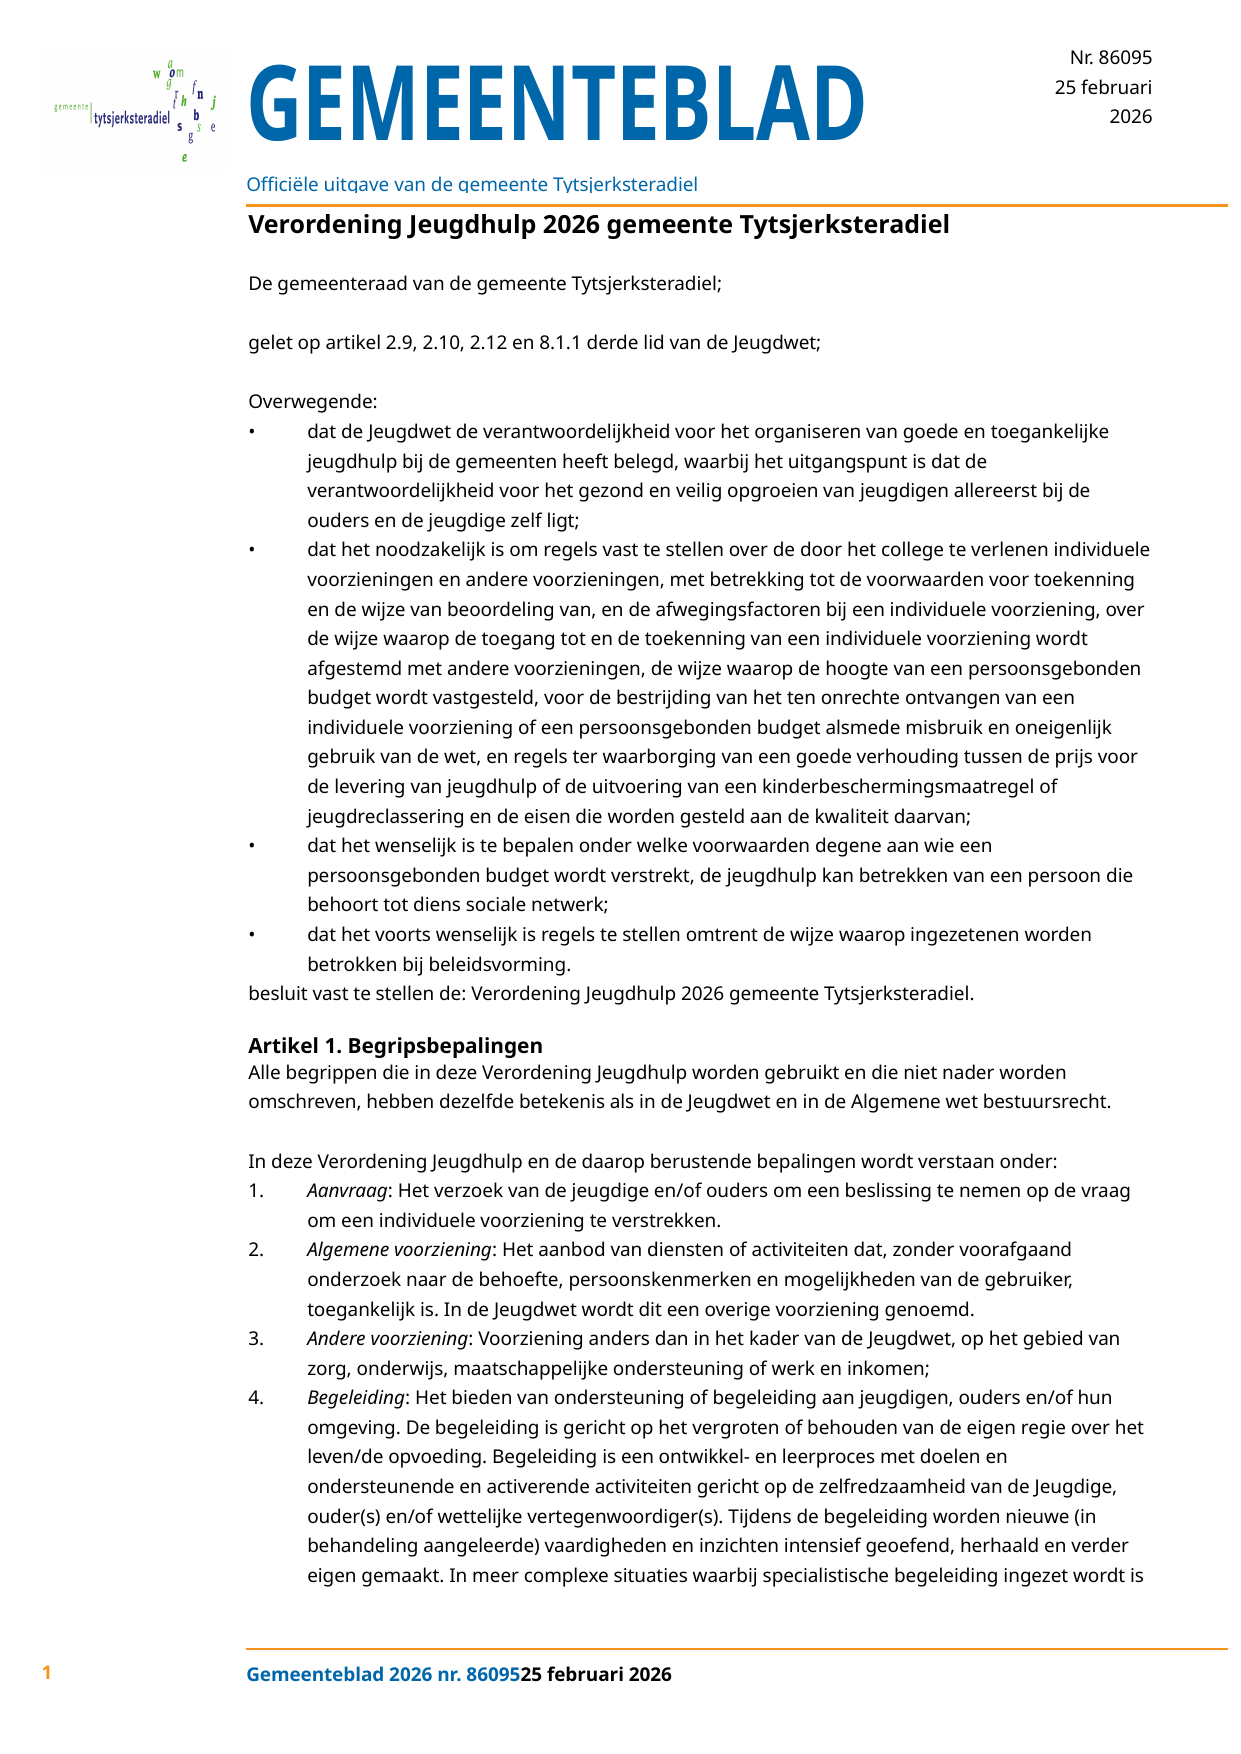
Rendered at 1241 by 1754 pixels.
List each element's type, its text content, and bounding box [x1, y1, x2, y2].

text gelet op artikel 2.9, 2.10, 2.12 en 8.1.1 derde lid van de Jeugdwet; [248, 329, 1152, 355]
list Begeleiding: Het bieden van ondersteuning of begeleiding aan jeugdigen, ouders en/of hun omgeving. De begeleiding is gericht op het vergroten of behouden van de eigen regie over het leven/de opvoeding. Begeleiding is een ontwikkel- en leerproces met doelen en ondersteunende en activerende activiteiten gericht op de zelfredzaamheid van de Jeugdige, ouder(s) en/of wettelijke vertegenwoordiger(s). Tijdens de begeleiding worden nieuwe (in behandeling aangeleerde) vaardigheden en inzichten intensief geoefend, herhaald en verder eigen gemaakt. In meer complexe situaties waarbij specialistische begeleiding ingezet wordt is [248, 1384, 1152, 1588]
list dat het voorts wenselijk is regels te stellen omtrent de wijze waarop ingezetenen worden betrokken bij beleidsvorming. [248, 921, 1152, 976]
text De gemeenteraad van de gemeente Tytsjerksteradiel; [248, 270, 1152, 296]
picture [41, 47, 231, 172]
list dat de Jeugdwet de verantwoordelijkheid voor het organiseren van goede en toegankelijke jeugdhulp bij de gemeenten heeft belegd, waarbij het uitgangspunt is dat de verantwoordelijkheid voor het gezond en veilig opgroeien van jeugdigen allereerst bij de ouders en de jeugdige zelf ligt; [248, 418, 1152, 533]
text Verordening Jeugdhulp 2026 gemeente Tytsjerksteradiel [248, 207, 1152, 241]
list Aanvraag: Het verzoek van de jeugdige en/of ouders om een beslissing te nemen op de vraag om een individuele voorziening te verstrekken. [248, 1177, 1152, 1233]
text Artikel 1. Begripsbepalingen [248, 1031, 1152, 1059]
text Overwegende: [248, 389, 1152, 414]
list Algemene voorziening: Het aanbod van diensten of activiteiten dat, zonder voorafgaand onderzoek naar de behoefte, persoonskenmerken en mogelijkheden van de gebruiker, toegankelijk is. In de Jeugdwet wordt dit een overige voorziening genoemd. [248, 1237, 1152, 1322]
text In deze Verordening Jeugdhulp en de daarop berustende bepalingen wordt verstaan onder: [248, 1148, 1152, 1174]
list dat het wenselijk is te bepalen onder welke voorwaarden degene aan wie een persoonsgebonden budget wordt verstrekt, de jeugdhulp kan betrekken van een persoon die behoort tot diens sociale netwerk; [248, 832, 1152, 917]
list Andere voorziening: Voorziening anders dan in het kader van de Jeugdwet, op het gebied van zorg, onderwijs, maatschappelijke ondersteuning of werk en inkomen; [248, 1325, 1152, 1381]
text besluit vast te stellen de: Verordening Jeugdhulp 2026 gemeente Tytsjerksteradiel. [248, 980, 1152, 1006]
list dat het noodzakelijk is om regels vast te stellen over de door het college te verlenen individuele voorzieningen en andere voorzieningen, met betrekking tot de voorwaarden voor toekenning en de wijze van beoordeling van, en de afwegingsfactoren bij een individuele voorziening, over de wijze waarop de toegang tot en de toekenning van een individuele voorziening wordt afgestemd met andere voorzieningen, de wijze waarop de hoogte van een persoonsgebonden budget wordt vastgesteld, voor de bestrijding van het ten onrechte ontvangen van een individuele voorziening of een persoonsgebonden budget alsmede misbruik en oneigenlijk gebruik van de wet, en regels ter waarborging van een goede verhouding tussen de prijs voor de levering van jeugdhulp of de uitvoering van een kinderbeschermingsmaatregel of jeugdreclassering en de eisen die worden gesteld aan de kwaliteit daarvan; [248, 537, 1152, 828]
text Alle begrippen die in deze Verordening Jeugdhulp worden gebruikt en die niet nader worden omschreven, hebben dezelfde betekenis als in de Jeugdwet en in de Algemene wet bestuursrecht. [248, 1059, 1152, 1114]
